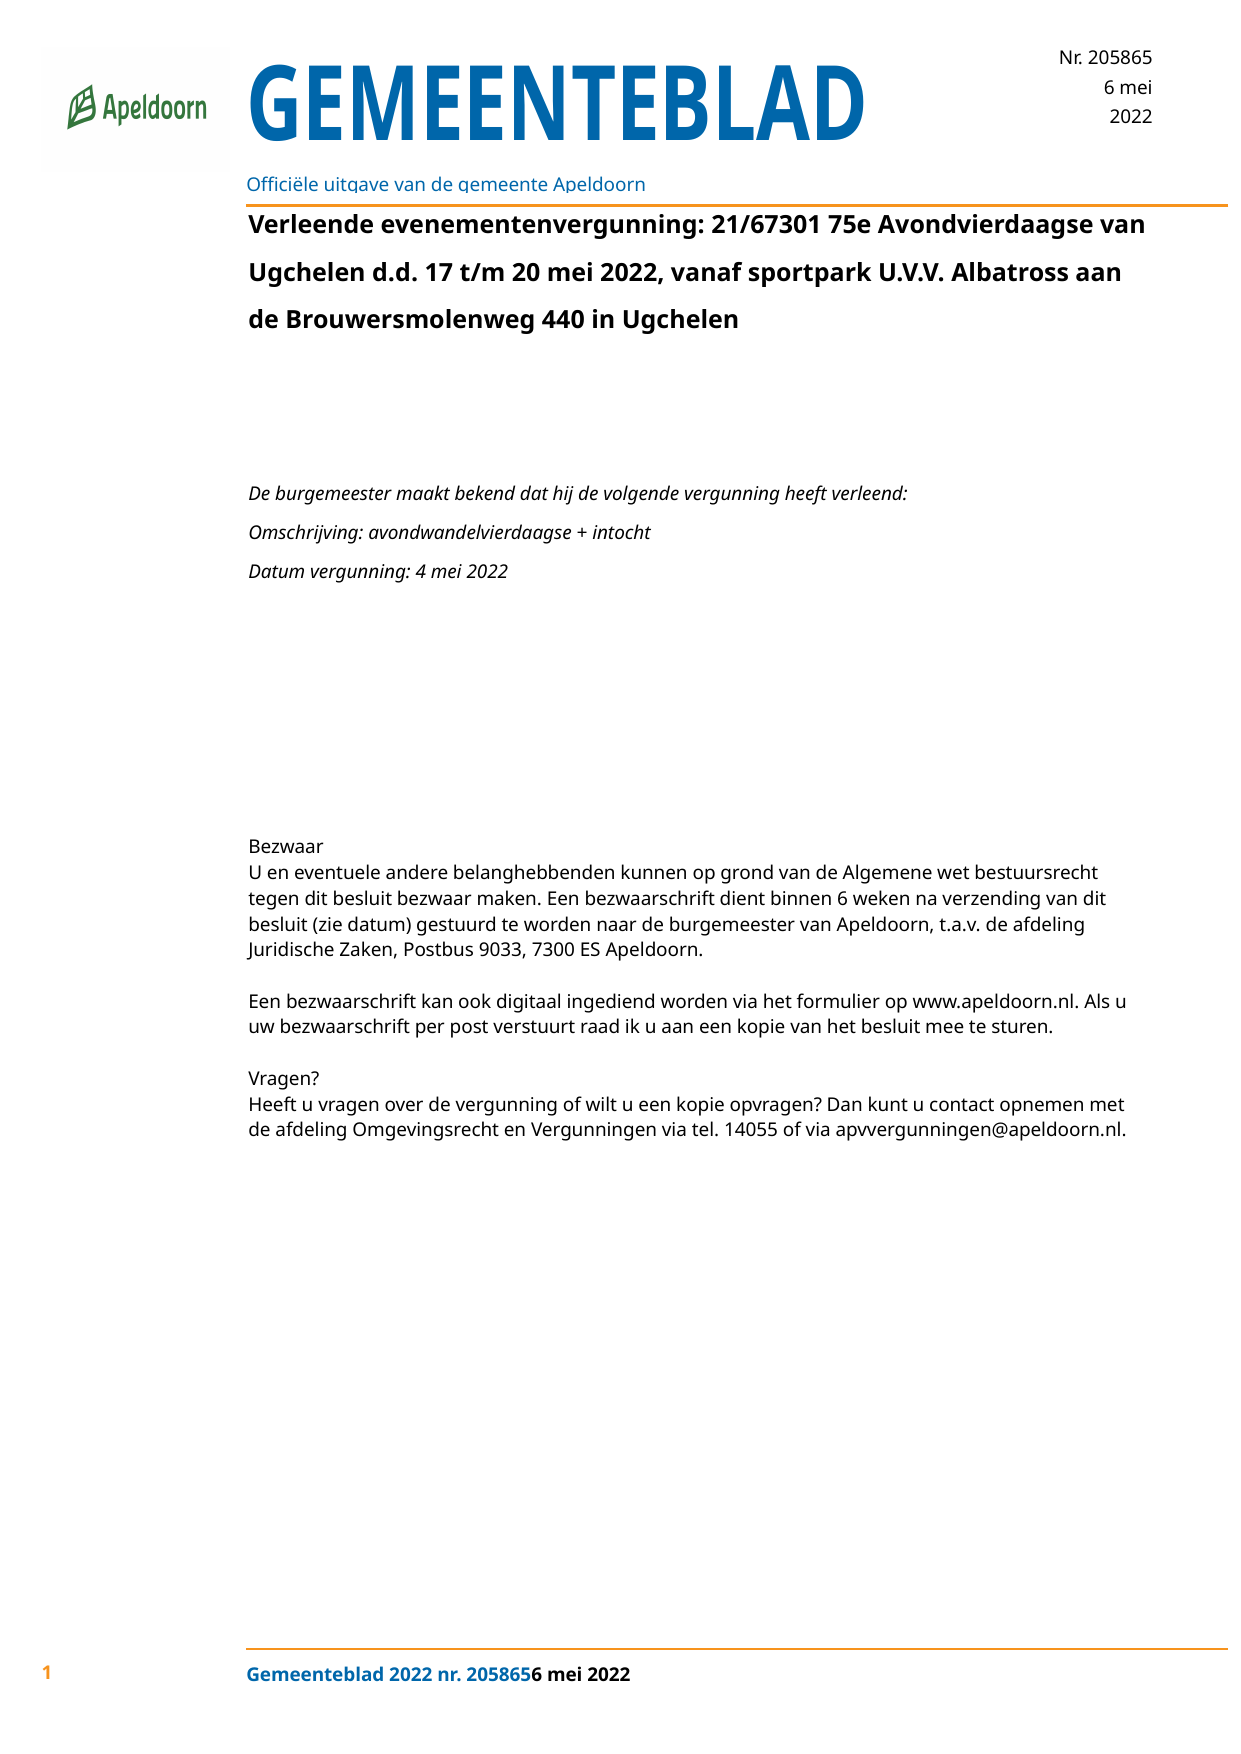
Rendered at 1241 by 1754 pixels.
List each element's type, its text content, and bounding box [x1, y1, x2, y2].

text Verleende evenementenvergunning: 21/67301 75e Avondvierdaagse van Ugchelen d.d. 17 t/m 20 mei 2022, vanaf sportpark U.V.V. Albatross aan de Brouwersmolenweg 440 in Ugchelen [248, 207, 1152, 336]
picture [41, 47, 231, 172]
text Bezwaar [248, 834, 1152, 859]
text De burgemeester maakt bekend dat hij de volgende vergunning heeft verleend: [248, 480, 1152, 506]
text Vragen? [248, 1065, 1152, 1091]
text Datum vergunning: 4 mei 2022 [248, 558, 1152, 584]
text U en eventuele andere belanghebbenden kunnen op grond van de Algemene wet bestuursrecht tegen dit besluit bezwaar maken. Een bezwaarschrift dient binnen 6 weken na verzending van dit besluit (zie datum) gestuurd te worden naar de burgemeester van Apeldoorn, t.a.v. de afdeling Juridische Zaken, Postbus 9033, 7300 ES Apeldoorn. [248, 859, 1152, 962]
text Heeft u vragen over de vergunning of wilt u een kopie opvragen? Dan kunt u contact opnemen met de afdeling Omgevingsrecht en Vergunningen via tel. 14055 of via apvvergunningen@apeldoorn.nl. [248, 1091, 1152, 1142]
text Een bezwaarschrift kan ook digitaal ingediend worden via het formulier op www.apeldoorn.nl. Als u uw bezwaarschrift per post verstuurt raad ik u aan een kopie van het besluit mee te sturen. [248, 988, 1152, 1039]
text Omschrijving: avondwandelvierdaagse + intocht [248, 519, 1152, 545]
